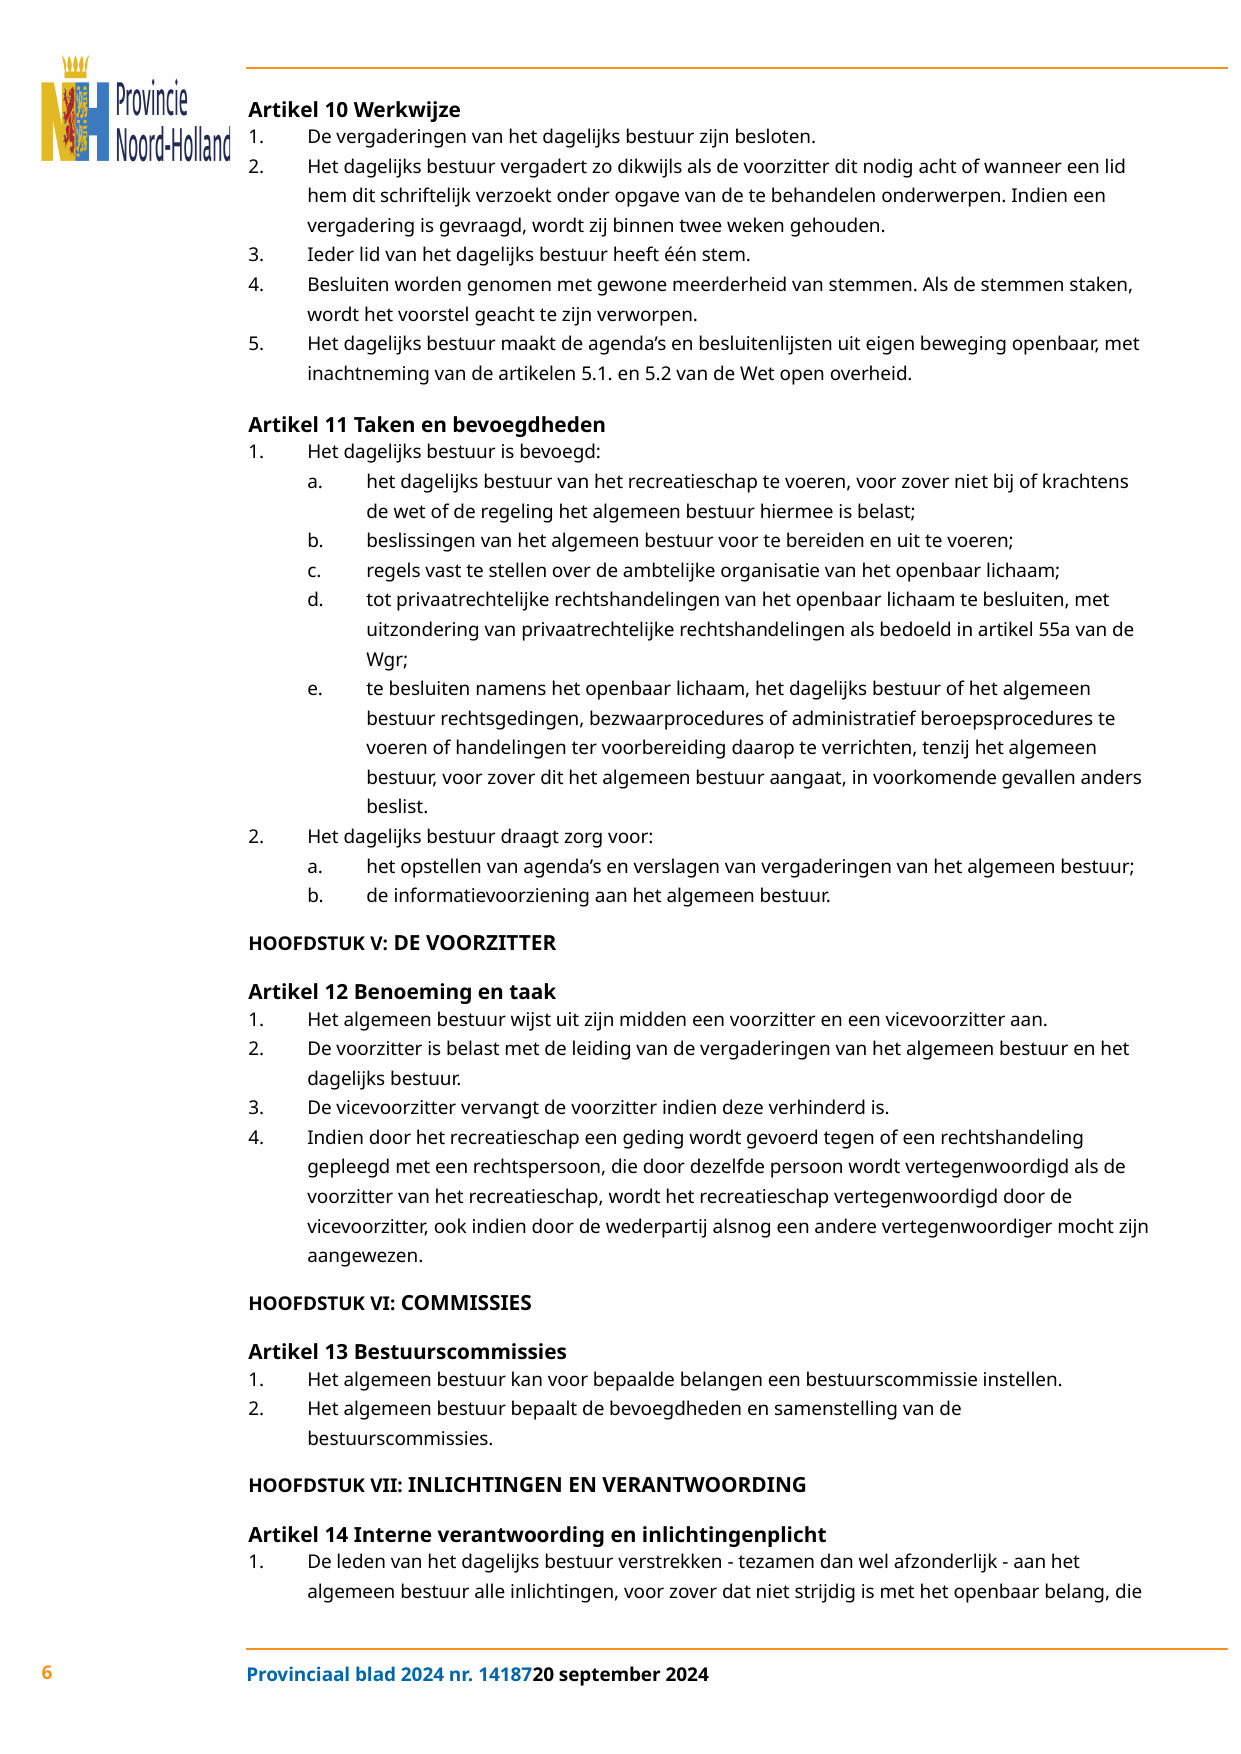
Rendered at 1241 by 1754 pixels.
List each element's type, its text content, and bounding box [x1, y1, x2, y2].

list De vicevoorzitter vervangt de voorzitter indien deze verhinderd is. [248, 1094, 1152, 1120]
list het dagelijks bestuur van het recreatieschap te voeren, voor zover niet bij of krachtens de wet of de regeling het algemeen bestuur hiermee is belast; [307, 468, 1152, 524]
text Artikel 14 Interne verantwoording en inlichtingenplicht [248, 1520, 1152, 1548]
text HOOFDSTUK VII: INLICHTINGEN EN VERANTWOORDING [248, 1471, 1152, 1499]
list Het dagelijks bestuur maakt de agenda’s en besluitenlijsten uit eigen beweging openbaar, met inachtneming van de artikelen 5.1. en 5.2 van de Wet open overheid. [248, 330, 1152, 386]
list Het algemeen bestuur bepaalt de bevoegdheden en samenstelling van de bestuurscommissies. [248, 1395, 1152, 1451]
list regels vast te stellen over de ambtelijke organisatie van het openbaar lichaam; [307, 557, 1152, 583]
text Artikel 10 Werkwijze [248, 95, 1152, 123]
text HOOFDSTUK VI: COMMISSIES [248, 1288, 1152, 1317]
list de informatievoorziening aan het algemeen bestuur. [307, 882, 1152, 908]
list De vergaderingen van het dagelijks bestuur zijn besloten. [248, 123, 1152, 149]
list tot privaatrechtelijke rechtshandelingen van het openbaar lichaam te besluiten, met uitzondering van privaatrechtelijke rechtshandelingen als bedoeld in artikel 55a van de Wgr; [307, 587, 1152, 672]
list Besluiten worden genomen met gewone meerderheid van stemmen. Als de stemmen staken, wordt het voorstel geacht te zijn verworpen. [248, 271, 1152, 326]
list Het algemeen bestuur wijst uit zijn midden een voorzitter en een vicevoorzitter aan. [248, 1006, 1152, 1032]
list te besluiten namens het openbaar lichaam, het dagelijks bestuur of het algemeen bestuur rechtsgedingen, bezwaarprocedures of administratief beroepsprocedures te voeren of handelingen ter voorbereiding daarop te verrichten, tenzij het algemeen bestuur, voor zover dit het algemeen bestuur aangaat, in voorkomende gevallen anders beslist. [307, 675, 1152, 819]
list Het algemeen bestuur kan voor bepaalde belangen een bestuurscommissie instellen. [248, 1366, 1152, 1392]
text Artikel 12 Benoeming en taak [248, 977, 1152, 1006]
list Het dagelijks bestuur is bevoegd: [248, 439, 1152, 464]
text Artikel 13 Bestuurscommissies [248, 1337, 1152, 1366]
list De leden van het dagelijks bestuur verstrekken - tezamen dan wel afzonderlijk - aan het algemeen bestuur alle inlichtingen, voor zover dat niet strijdig is met het openbaar belang, die [248, 1548, 1152, 1604]
list Het dagelijks bestuur vergadert zo dikwijls als de voorzitter dit nodig acht of wanneer een lid hem dit schriftelijk verzoekt onder opgave van de te behandelen onderwerpen. Indien een vergadering is gevraagd, wordt zij binnen twee weken gehouden. [248, 153, 1152, 238]
list het opstellen van agenda’s en verslagen van vergaderingen van het algemeen bestuur; [307, 853, 1152, 879]
text Artikel 11 Taken en bevoegdheden [248, 410, 1152, 439]
list Het dagelijks bestuur draagt zorg voor: [248, 823, 1152, 849]
list beslissingen van het algemeen bestuur voor te bereiden en uit te voeren; [307, 527, 1152, 553]
list Indien door het recreatieschap een geding wordt gevoerd tegen of een rechtshandeling gepleegd met een rechtspersoon, die door dezelfde persoon wordt vertegenwoordigd als de voorzitter van het recreatieschap, wordt het recreatieschap vertegenwoordigd door de vicevoorzitter, ook indien door de wederpartij alsnog een andere vertegenwoordiger mocht zijn aangewezen. [248, 1124, 1152, 1268]
text HOOFDSTUK V: DE VOORZITTER [248, 928, 1152, 957]
picture [41, 47, 231, 172]
list De voorzitter is belast met de leiding van de vergaderingen van het algemeen bestuur en het dagelijks bestuur. [248, 1035, 1152, 1091]
list Ieder lid van het dagelijks bestuur heeft één stem. [248, 242, 1152, 267]
